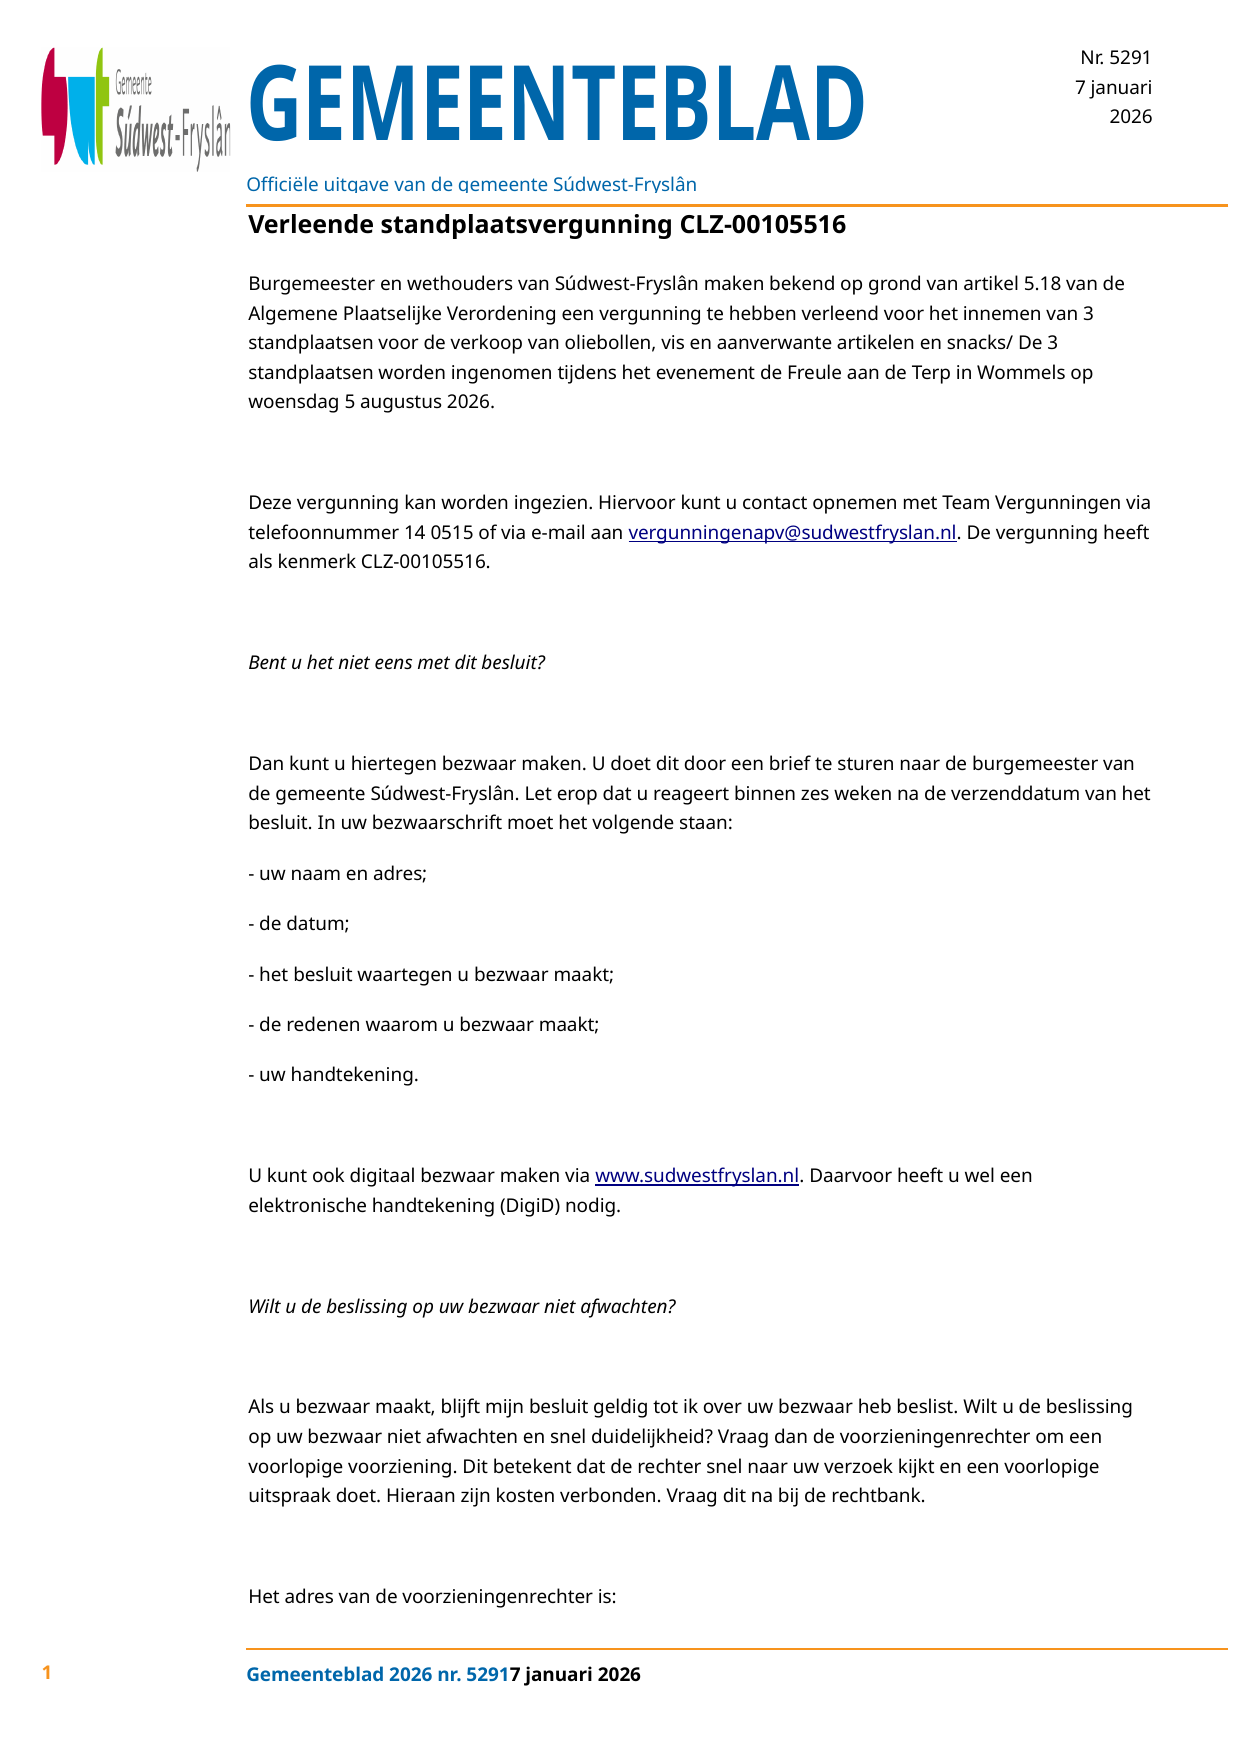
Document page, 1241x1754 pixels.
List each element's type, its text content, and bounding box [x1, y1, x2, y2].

text - de datum; [248, 910, 1152, 936]
text Verleende standplaatsvergunning CLZ-00105516 [248, 207, 1152, 241]
text - uw naam en adres; [248, 860, 1152, 886]
text Dan kunt u hiertegen bezwaar maken. U doet dit door een brief te sturen naar de burgemeester van de gemeente Súdwest-Fryslân. Let erop dat u reageert binnen zes weken na de verzenddatum van het besluit. In uw bezwaarschrift moet het volgende staan: [248, 750, 1152, 835]
text U kunt ook digitaal bezwaar maken via www.sudwestfryslan.nl. Daarvoor heeft u wel een elektronische handtekening (DigiD) nodig. [248, 1162, 1152, 1218]
text Het adres van de voorzieningenrechter is: [248, 1583, 1152, 1609]
text Wilt u de beslissing op uw bezwaar niet afwachten? [248, 1293, 1152, 1318]
text Als u bezwaar maakt, blijft mijn besluit geldig tot ik over uw bezwaar heb beslist. Wilt u de beslissing op uw bezwaar niet afwachten en snel duidelijkheid? Vraag dan de voorzieningenrechter om een voorlopige voorziening. Dit betekent dat de rechter snel naar uw verzoek kijkt en een voorlopige uitspraak doet. Hieraan zijn kosten verbonden. Vraag dit na bij de rechtbank. [248, 1394, 1152, 1508]
text Bent u het niet eens met dit besluit? [248, 649, 1152, 675]
text Deze vergunning kan worden ingezien. Hiervoor kunt u contact opnemen met Team Vergunningen via telefoonnummer 14 0515 of via e-mail aan vergunningenapv@sudwestfryslan.nl. De vergunning heeft als kenmerk CLZ-00105516. [248, 489, 1152, 574]
text Burgemeester en wethouders van Súdwest-Fryslân maken bekend op grond van artikel 5.18 van de Algemene Plaatselijke Verordening een vergunning te hebben verleend voor het innemen van 3 standplaatsen voor de verkoop van oliebollen, vis en aanverwante artikelen en snacks/ De 3 standplaatsen worden ingenomen tijdens het evenement de Freule aan de Terp in Wommels op woensdag 5 augustus 2026. [248, 270, 1152, 414]
picture [41, 47, 231, 172]
text - uw handtekening. [248, 1062, 1152, 1087]
text - het besluit waartegen u bezwaar maakt; [248, 961, 1152, 986]
text - de redenen waarom u bezwaar maakt; [248, 1011, 1152, 1037]
